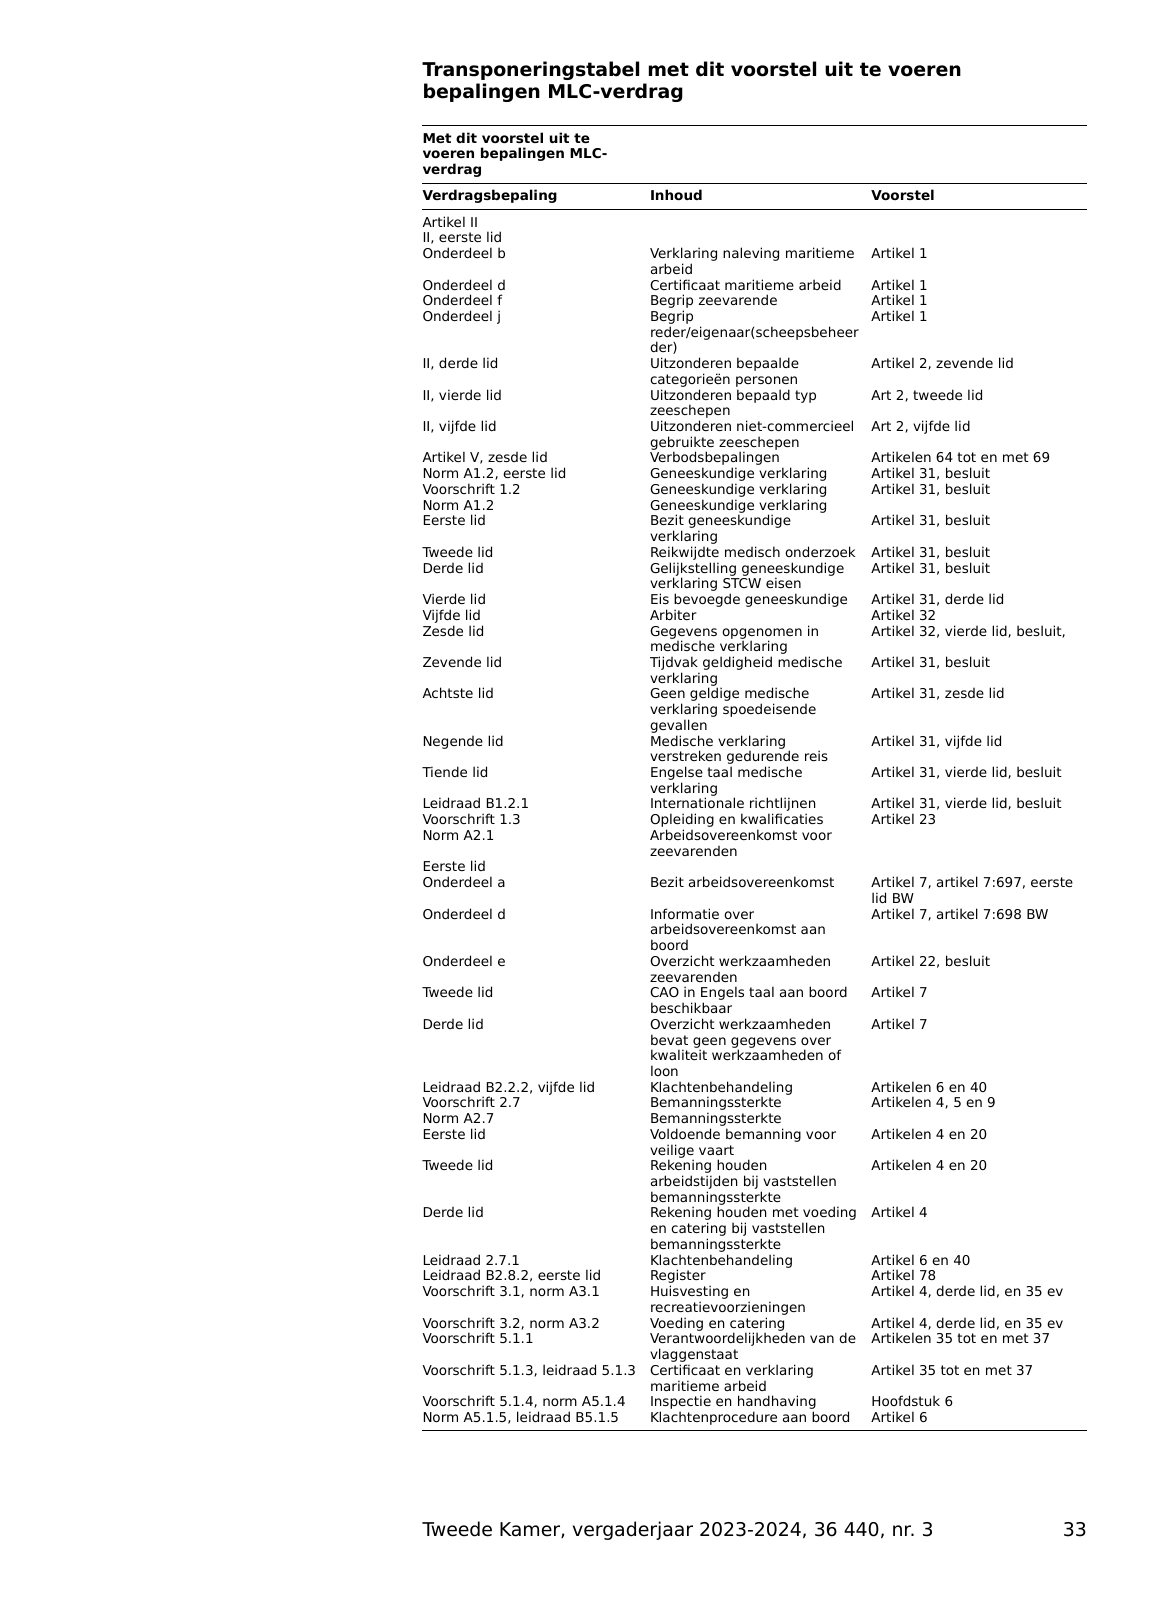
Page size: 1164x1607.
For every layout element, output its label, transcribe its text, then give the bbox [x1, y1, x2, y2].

table_cell Art 2, tweede lid [865, 388, 1087, 419]
table_cell Derde lid [422, 1017, 644, 1079]
table_cell Onderdeel j [422, 309, 644, 356]
table_cell Artikel 31, besluit [865, 513, 1087, 545]
table_cell Zevende lid [422, 655, 644, 686]
table_cell Tweede lid [422, 1158, 644, 1205]
table_header [644, 126, 865, 182]
table_cell [644, 210, 865, 230]
table_cell Verbodsbepalingen [644, 450, 865, 466]
table_cell Certificaat maritieme arbeid [644, 277, 865, 293]
table_cell Bemanningssterkte [644, 1111, 865, 1127]
table_cell Klachtenbehandeling [644, 1253, 865, 1268]
table_cell Artikel 22, besluit [865, 954, 1087, 985]
table_cell Onderdeel d [422, 906, 644, 954]
table_cell [865, 498, 1087, 513]
table_cell Artikelen 6 en 40 [865, 1080, 1087, 1095]
table_cell Artikel 7, artikel 7:697, eerste lid BW [865, 875, 1087, 906]
table_cell Tiende lid [422, 765, 644, 796]
table_cell Artikel 78 [865, 1268, 1087, 1284]
table_cell Onderdeel a [422, 875, 644, 906]
table_cell Derde lid [422, 1205, 644, 1252]
table_cell Eerste lid [422, 1127, 644, 1158]
table_cell [644, 230, 865, 246]
table_cell Artikel 4, derde lid, en 35 ev [865, 1315, 1087, 1331]
table_cell Artikel 2, zevende lid [865, 356, 1087, 387]
table_cell II, derde lid [422, 356, 644, 387]
table_cell Artikel 31, besluit [865, 482, 1087, 497]
table_cell Eerste lid [422, 859, 644, 875]
table_cell Artikelen 35 tot en met 37 [865, 1331, 1087, 1363]
table_cell Voorschrift 1.3 [422, 812, 644, 828]
table_cell Artikel 35 tot en met 37 [865, 1363, 1087, 1394]
table_cell Geneeskundige verklaring [644, 498, 865, 513]
table_cell Overzicht werkzaamheden bevat geen gegevens over kwaliteit werkzaamheden of loon [644, 1017, 865, 1079]
table_cell Klachtenbehandeling [644, 1080, 865, 1095]
table_cell Vierde lid [422, 592, 644, 608]
table_cell Rekening houden arbeidstijden bij vaststellen bemanningssterkte [644, 1158, 865, 1205]
table_cell [865, 210, 1087, 230]
table_cell Arbeidsovereenkomst voor zeevarenden [644, 828, 865, 859]
table_cell Eerste lid [422, 513, 644, 545]
table_cell Artikel 31, zesde lid [865, 686, 1087, 733]
table_cell Norm A1.2, eerste lid [422, 466, 644, 482]
table_cell Geen geldige medische verklaring spoedeisende gevallen [644, 686, 865, 733]
table_cell Voorschrift 3.2, norm A3.2 [422, 1315, 644, 1331]
table_cell Tweede lid [422, 985, 644, 1017]
table_cell Artikelen 4 en 20 [865, 1158, 1087, 1205]
table_cell Artikel 31, derde lid [865, 592, 1087, 608]
table_cell II, vijfde lid [422, 419, 644, 450]
subtitle Transponeringstabel met dit voorstel uit te voeren bepalingen MLC-verdrag [422, 59, 1087, 103]
table_cell Eis bevoegde geneeskundige [644, 592, 865, 608]
table_cell Internationale richtlijnen [644, 796, 865, 812]
table_cell [865, 230, 1087, 246]
table_cell Opleiding en kwalificaties [644, 812, 865, 828]
table_cell CAO in Engels taal aan boord beschikbaar [644, 985, 865, 1017]
table_cell II, vierde lid [422, 388, 644, 419]
table_cell Voeding en catering [644, 1315, 865, 1331]
table_cell Informatie over arbeidsovereenkomst aan boord [644, 906, 865, 954]
table_cell Voorstel [865, 184, 1087, 209]
table_cell Artikel 6 en 40 [865, 1253, 1087, 1268]
table_cell Rekening houden met voeding en catering bij vaststellen bemanningssterkte [644, 1205, 865, 1252]
table_cell Artikel 6 [865, 1410, 1087, 1430]
table_cell Voorschrift 2.7 [422, 1095, 644, 1111]
table_cell Artikel V, zesde lid [422, 450, 644, 466]
table_cell Zesde lid [422, 623, 644, 655]
table_cell [644, 859, 865, 875]
table_cell Reikwijdte medisch onderzoek [644, 545, 865, 560]
table_cell Artikel II [422, 210, 644, 230]
table_cell Artikel 31, besluit [865, 466, 1087, 482]
table_cell Tweede lid [422, 545, 644, 560]
table_cell Klachtenprocedure aan boord [644, 1410, 865, 1430]
table_cell Artikel 31, vierde lid, besluit [865, 796, 1087, 812]
table_cell Verdragsbepaling [422, 184, 644, 209]
table_cell Engelse taal medische verklaring [644, 765, 865, 796]
table_cell Tijdvak geldigheid medische verklaring [644, 655, 865, 686]
table_cell Begrip reder/eigenaar(scheepsbeheerder) [644, 309, 865, 356]
table_cell Uitzonderen bepaalde categorieën personen [644, 356, 865, 387]
table_cell Artikel 4 [865, 1205, 1087, 1252]
table_cell Achtste lid [422, 686, 644, 733]
table_cell Hoofdstuk 6 [865, 1394, 1087, 1410]
table_cell Artikel 31, vierde lid, besluit [865, 765, 1087, 796]
table_cell Norm A5.1.5, leidraad B5.1.5 [422, 1410, 644, 1430]
table_cell Inhoud [644, 184, 865, 209]
table_cell Medische verklaring verstreken gedurende reis [644, 734, 865, 765]
table_cell Bemanningssterkte [644, 1095, 865, 1111]
table_cell Geneeskundige verklaring [644, 482, 865, 497]
table_cell II, eerste lid [422, 230, 644, 246]
table_cell Leidraad B2.8.2, eerste lid [422, 1268, 644, 1284]
table_cell Arbiter [644, 608, 865, 623]
table_cell Register [644, 1268, 865, 1284]
table_cell Geneeskundige verklaring [644, 466, 865, 482]
table_cell Inspectie en handhaving [644, 1394, 865, 1410]
table_cell Artikel 1 [865, 309, 1087, 356]
table_cell Voldoende bemanning voor veilige vaart [644, 1127, 865, 1158]
table_cell Artikel 32, vierde lid, besluit, [865, 623, 1087, 655]
table_cell Verklaring naleving maritieme arbeid [644, 246, 865, 277]
table_cell Onderdeel f [422, 293, 644, 309]
table_cell Bezit arbeidsovereenkomst [644, 875, 865, 906]
table_cell Leidraad B2.2.2, vijfde lid [422, 1080, 644, 1095]
table_cell Onderdeel e [422, 954, 644, 985]
table_cell Voorschrift 1.2 [422, 482, 644, 497]
table_cell Voorschrift 5.1.3, leidraad 5.1.3 [422, 1363, 644, 1394]
table_cell Artikel 1 [865, 246, 1087, 277]
table_cell Artikel 7, artikel 7:698 BW [865, 906, 1087, 954]
table_cell [865, 828, 1087, 859]
table_cell Onderdeel b [422, 246, 644, 277]
table_cell [865, 1111, 1087, 1127]
table_cell Voorschrift 5.1.1 [422, 1331, 644, 1363]
table_cell Gelijkstelling geneeskundige verklaring STCW eisen [644, 560, 865, 592]
table_cell Artikel 31, vijfde lid [865, 734, 1087, 765]
table_cell Huisvesting en recreatievoorzieningen [644, 1284, 865, 1315]
table_cell Artikel 31, besluit [865, 560, 1087, 592]
table_cell Vijfde lid [422, 608, 644, 623]
table_cell Bezit geneeskundige verklaring [644, 513, 865, 545]
table_cell Voorschrift 5.1.4, norm A5.1.4 [422, 1394, 644, 1410]
table_cell Leidraad B1.2.1 [422, 796, 644, 812]
table_cell Artikel 32 [865, 608, 1087, 623]
table_cell Artikel 7 [865, 1017, 1087, 1079]
table_cell Artikel 1 [865, 277, 1087, 293]
table_cell Artikel 4, derde lid, en 35 ev [865, 1284, 1087, 1315]
table_cell Begrip zeevarende [644, 293, 865, 309]
table_header Met dit voorstel uit te voeren bepalingen MLC-verdrag [422, 126, 644, 182]
table_cell Art 2, vijfde lid [865, 419, 1087, 450]
table_cell Norm A2.1 [422, 828, 644, 859]
table_cell Verantwoordelijkheden van de vlaggenstaat [644, 1331, 865, 1363]
table_cell Negende lid [422, 734, 644, 765]
table_cell Norm A1.2 [422, 498, 644, 513]
table_cell Artikelen 64 tot en met 69 [865, 450, 1087, 466]
table_cell Artikel 31, besluit [865, 655, 1087, 686]
table_header [865, 126, 1087, 182]
table_cell Artikel 31, besluit [865, 545, 1087, 560]
table_cell Artikel 7 [865, 985, 1087, 1017]
table_cell Certificaat en verklaring maritieme arbeid [644, 1363, 865, 1394]
table_cell Artikel 1 [865, 293, 1087, 309]
table_cell Derde lid [422, 560, 644, 592]
table_cell Artikel 23 [865, 812, 1087, 828]
table_cell Gegevens opgenomen in medische verklaring [644, 623, 865, 655]
table_cell Leidraad 2.7.1 [422, 1253, 644, 1268]
table_cell Artikelen 4, 5 en 9 [865, 1095, 1087, 1111]
table_cell Artikelen 4 en 20 [865, 1127, 1087, 1158]
table_cell Voorschrift 3.1, norm A3.1 [422, 1284, 644, 1315]
table_cell Onderdeel d [422, 277, 644, 293]
table_cell [865, 859, 1087, 875]
table_cell Norm A2.7 [422, 1111, 644, 1127]
table_cell Overzicht werkzaamheden zeevarenden [644, 954, 865, 985]
table_cell Uitzonderen bepaald typ zeeschepen [644, 388, 865, 419]
table_cell Uitzonderen niet-commercieel gebruikte zeeschepen [644, 419, 865, 450]
